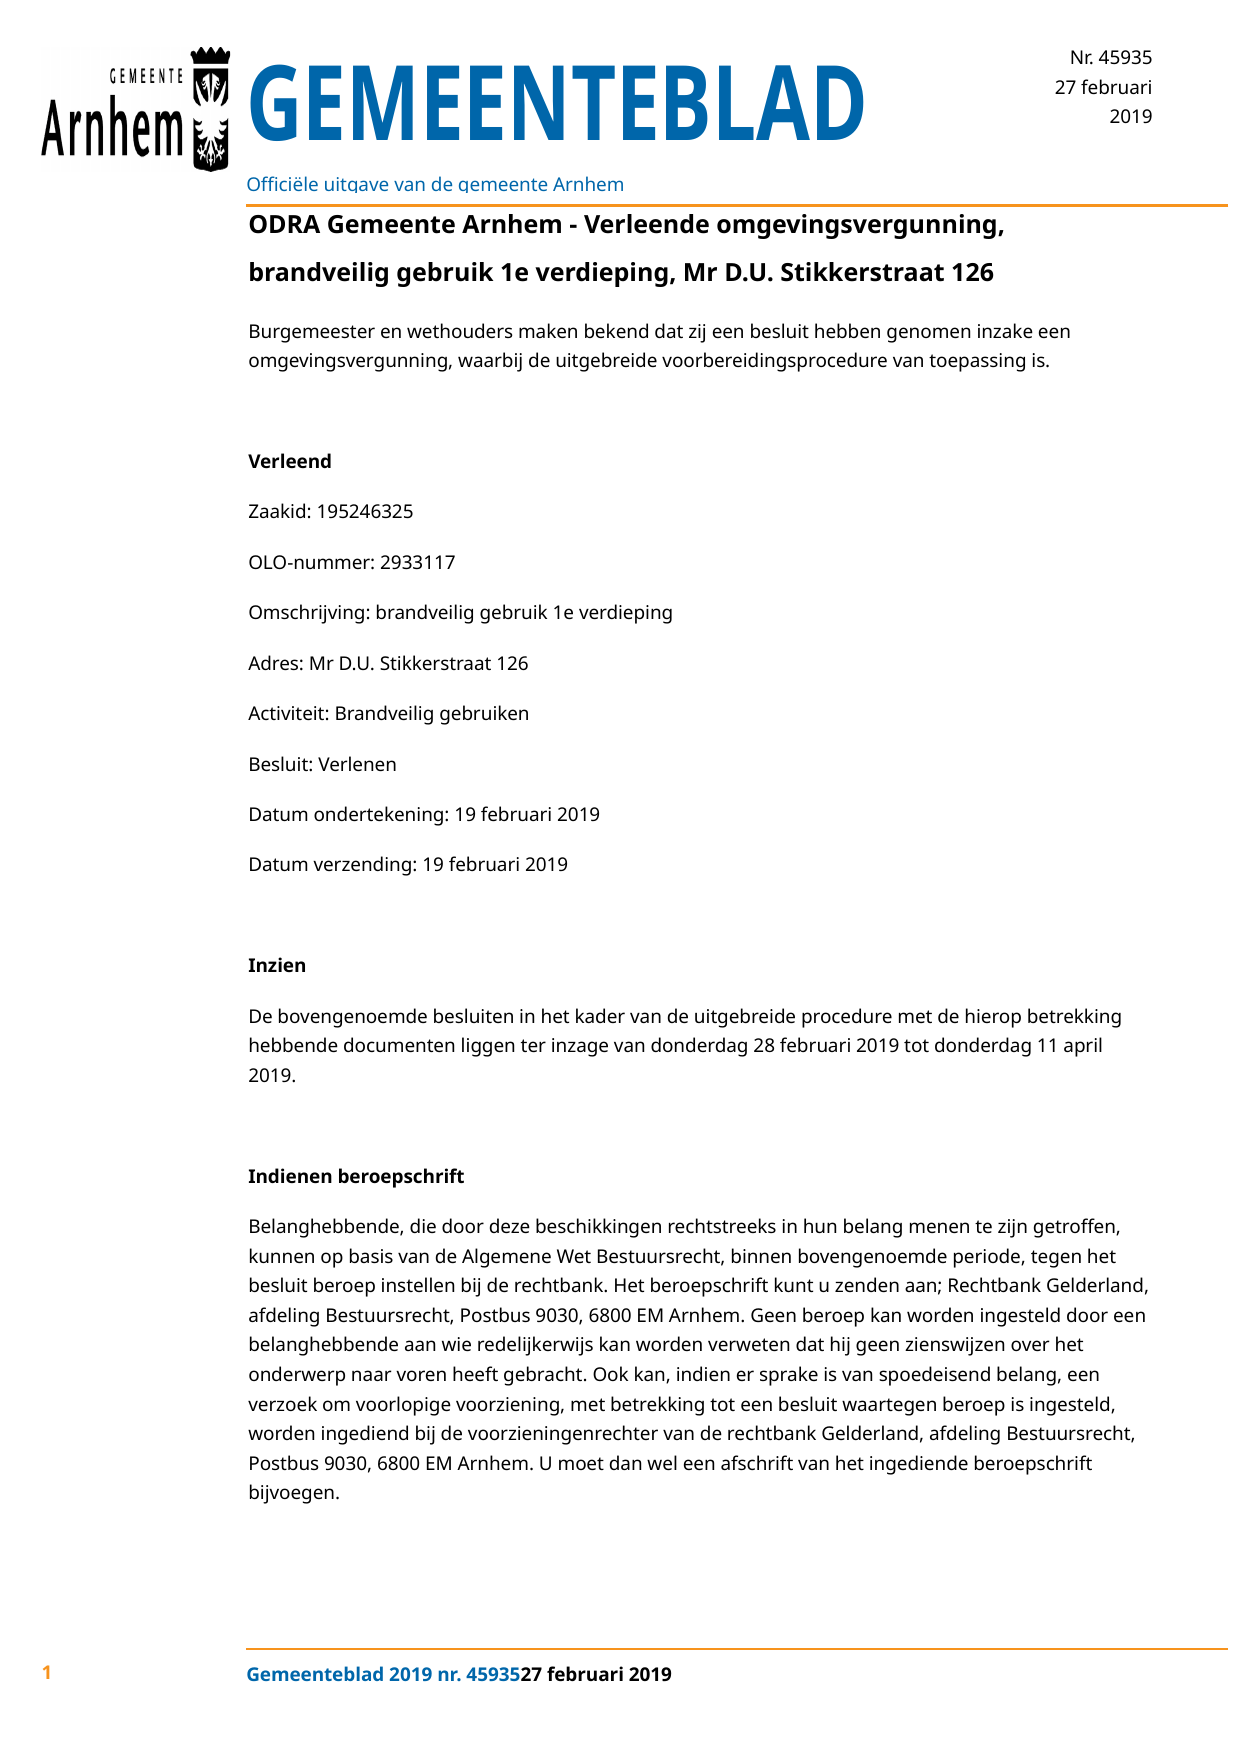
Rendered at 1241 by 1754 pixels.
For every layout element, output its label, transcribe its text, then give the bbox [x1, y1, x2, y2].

text Burgemeester en wethouders maken bekend dat zij een besluit hebben genomen inzake een omgevingsvergunning, waarbij de uitgebreide voorbereidingsprocedure van toepassing is. [248, 318, 1152, 373]
text OLO-nummer: 2933117 [248, 549, 1152, 575]
text Datum ondertekening: 19 februari 2019 [248, 801, 1152, 827]
text Inzien [248, 952, 1152, 978]
text Indienen beroepschrift [248, 1163, 1152, 1189]
text Zaakid: 195246325 [248, 499, 1152, 524]
text Datum verzending: 19 februari 2019 [248, 852, 1152, 877]
text Belanghebbende, die door deze beschikkingen rechtstreeks in hun belang menen te zijn getroffen, kunnen op basis van de Algemene Wet Bestuursrecht, binnen bovengenoemde periode, tegen het besluit beroep instellen bij de rechtbank. Het beroepschrift kunt u zenden aan; Rechtbank Gelderland, afdeling Bestuursrecht, Postbus 9030, 6800 EM Arnhem. Geen beroep kan worden ingesteld door een belanghebbende aan wie redelijkerwijs kan worden verweten dat hij geen zienswijzen over het onderwerp naar voren heeft gebracht. Ook kan, indien er sprake is van spoedeisend belang, een verzoek om voorlopige voorziening, met betrekking tot een besluit waartegen beroep is ingesteld, worden ingediend bij de voorzieningenrechter van de rechtbank Gelderland, afdeling Bestuursrecht, Postbus 9030, 6800 EM Arnhem. U moet dan wel een afschrift van het ingediende beroepschrift bijvoegen. [248, 1213, 1152, 1505]
text Omschrijving: brandveilig gebruik 1e verdieping [248, 599, 1152, 625]
text Activiteit: Brandveilig gebruiken [248, 700, 1152, 726]
text ODRA Gemeente Arnhem - Verleende omgevingsvergunning, brandveilig gebruik 1e verdieping, Mr D.U. Stikkerstraat 126 [248, 207, 1152, 288]
text Verleend [248, 448, 1152, 474]
text Besluit: Verlenen [248, 751, 1152, 777]
text De bovengenoemde besluiten in het kader van de uitgebreide procedure met de hierop betrekking hebbende documenten liggen ter inzage van donderdag 28 februari 2019 tot donderdag 11 april 2019. [248, 1003, 1152, 1088]
text Adres: Mr D.U. Stikkerstraat 126 [248, 650, 1152, 676]
picture [41, 47, 231, 172]
